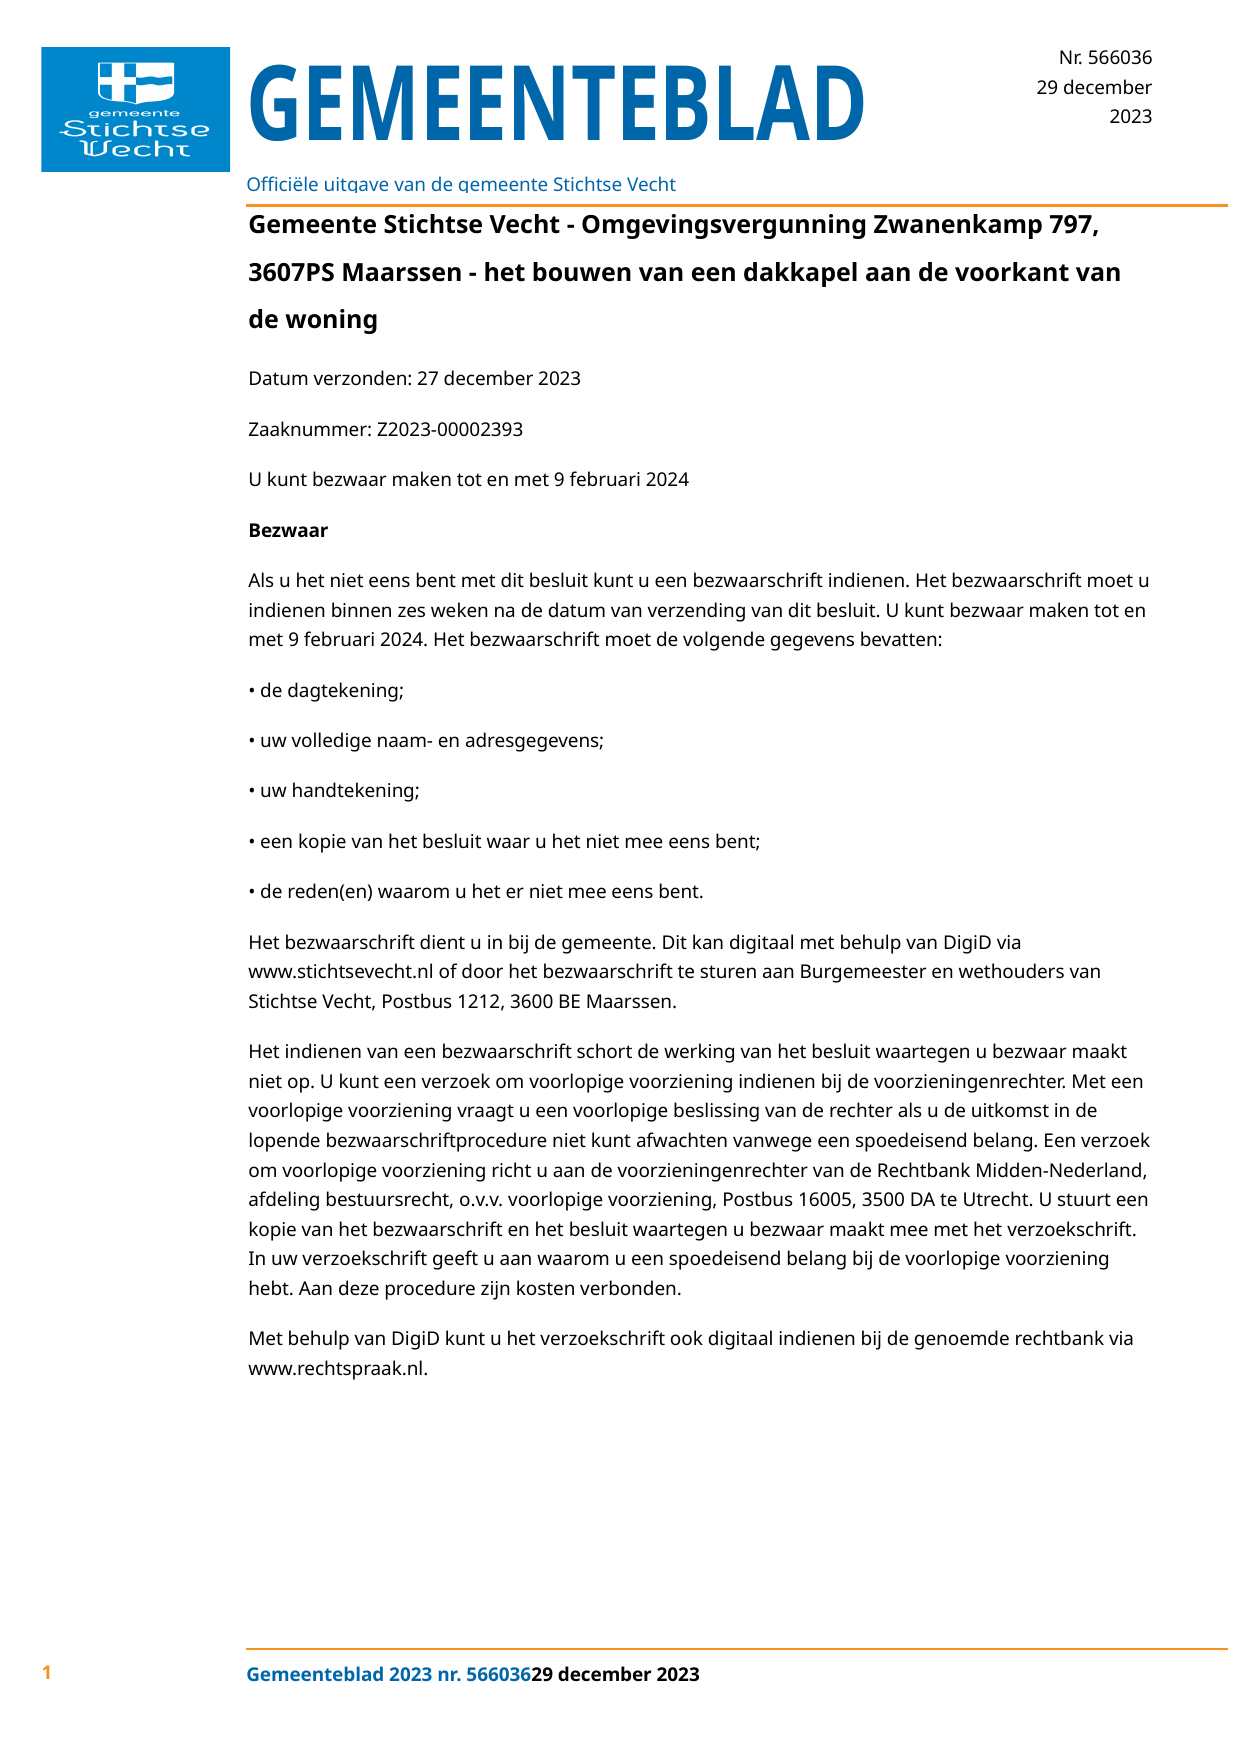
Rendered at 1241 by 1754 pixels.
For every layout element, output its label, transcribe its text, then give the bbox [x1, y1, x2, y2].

text • de reden(en) waarom u het er niet mee eens bent. [248, 878, 1152, 904]
text Gemeente Stichtse Vecht - Omgevingsvergunning Zwanenkamp 797, 3607PS Maarssen - het bouwen van een dakkapel aan de voorkant van de woning [248, 207, 1152, 336]
text Zaaknummer: Z2023-00002393 [248, 416, 1152, 442]
text Als u het niet eens bent met dit besluit kunt u een bezwaarschrift indienen. Het bezwaarschrift moet u indienen binnen zes weken na de datum van verzending van dit besluit. U kunt bezwaar maken tot en met 9 februari 2024. Het bezwaarschrift moet de volgende gegevens bevatten: [248, 567, 1152, 652]
text Datum verzonden: 27 december 2023 [248, 366, 1152, 391]
picture [137, 63, 174, 103]
text Het indienen van een bezwaarschrift schort de werking van het besluit waartegen u bezwaar maakt niet op. U kunt een verzoek om voorlopige voorziening indienen bij de voorzieningenrechter. Met een voorlopige voorziening vraagt u een voorlopige beslissing van de rechter als u de uitkomst in de lopende bezwaarschriftprocedure niet kunt afwachten vanwege een spoedeisend belang. Een verzoek om voorlopige voorziening richt u aan de voorzieningenrechter van de Rechtbank Midden-Nederland, afdeling bestuursrecht, o.v.v. voorlopige voorziening, Postbus 16005, 3500 DA te Utrecht. U stuurt een kopie van het bezwaarschrift en het besluit waartegen u bezwaar maakt mee met het verzoekschrift. In uw verzoekschrift geeft u aan waarom u een spoedeisend belang bij de voorlopige voorziening hebt. Aan deze procedure zijn kosten verbonden. [248, 1038, 1152, 1301]
text U kunt bezwaar maken tot en met 9 februari 2024 [248, 466, 1152, 492]
text • een kopie van het besluit waar u het niet mee eens bent; [248, 828, 1152, 854]
text Het bezwaarschrift dient u in bij de gemeente. Dit kan digitaal met behulp van DigiD via www.stichtsevecht.nl of door het bezwaarschrift te sturen aan Burgemeester en wethouders van Stichtse Vecht, Postbus 1212, 3600 BE Maarssen. [248, 929, 1152, 1014]
text • de dagtekening; [248, 677, 1152, 702]
text Met behulp van DigiD kunt u het verzoekschrift ook digitaal indienen bij de genoemde rechtbank via www.rechtspraak.nl. [248, 1326, 1152, 1381]
picture [99, 63, 135, 101]
text • uw volledige naam- en adresgegevens; [248, 727, 1152, 753]
text • uw handtekening; [248, 778, 1152, 803]
text Bezwaar [248, 517, 1152, 542]
